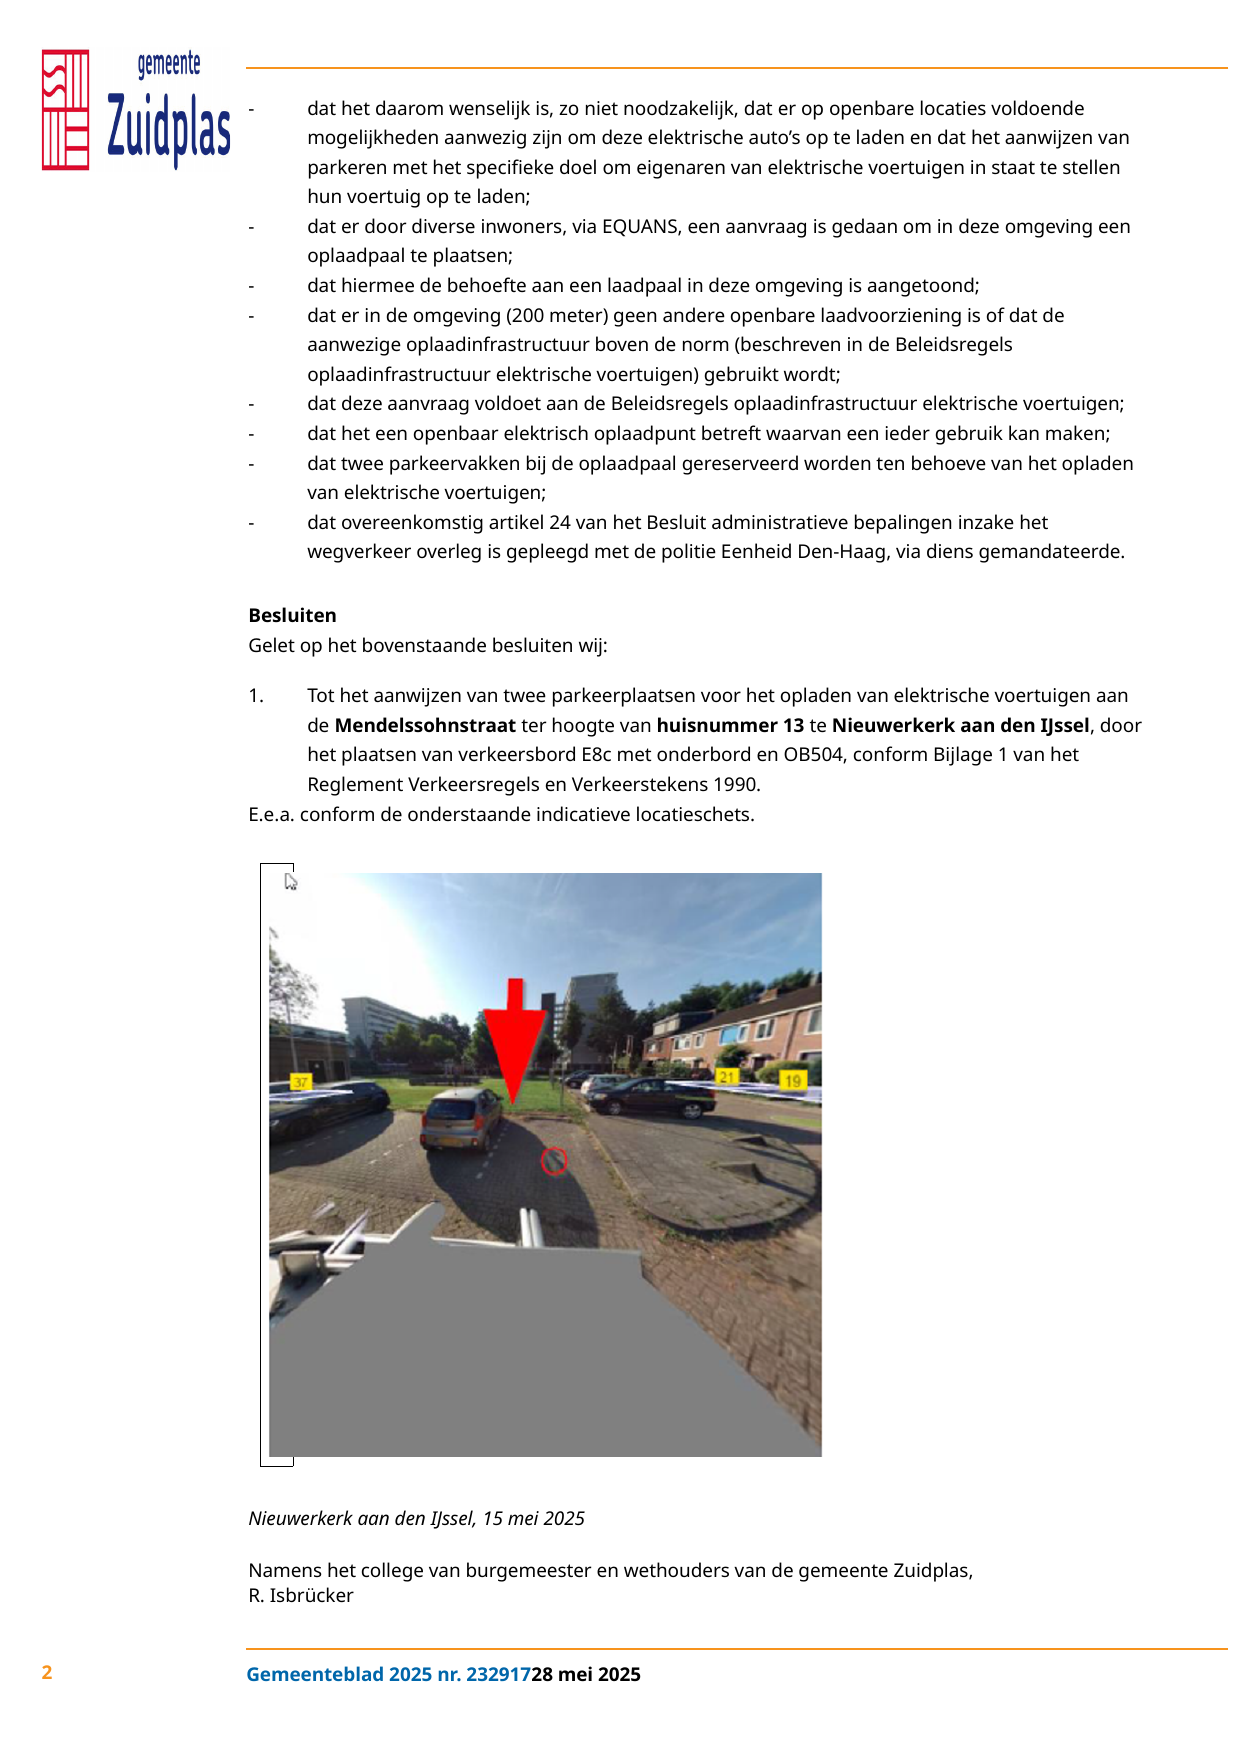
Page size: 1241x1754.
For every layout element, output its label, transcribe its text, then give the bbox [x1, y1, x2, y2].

picture [268, 872, 1173, 1457]
text Nieuwerkerk aan den IJssel, 15 mei 2025 [248, 1505, 1152, 1531]
text Besluiten [248, 602, 1152, 628]
list dat twee parkeervakken bij de oplaadpaal gereserveerd worden ten behoeve van het opladen van elektrische voertuigen; [248, 450, 1152, 505]
list dat deze aanvraag voldoet aan de Beleidsregels oplaadinfrastructuur elektrische voertuigen; [248, 391, 1152, 416]
list dat het daarom wenselijk is, zo niet noodzakelijk, dat er op openbare locaties voldoende mogelijkheden aanwezig zijn om deze elektrische auto’s op te laden en dat het aanwijzen van parkeren met het specifieke doel om eigenaren van elektrische voertuigen in staat te stellen hun voertuig op te laden; [248, 95, 1152, 209]
list Tot het aanwijzen van twee parkeerplaatsen voor het opladen van elektrische voertuigen aan de Mendelssohnstraat ter hoogte van huisnummer 13 te Nieuwerkerk aan den IJssel, door het plaatsen van verkeersbord E8c met onderbord en OB504, conform Bijlage 1 van het Reglement Verkeersregels en Verkeerstekens 1990. [248, 682, 1152, 797]
list dat overeenkomstig artikel 24 van het Besluit administratieve bepalingen inzake het wegverkeer overleg is gepleegd met de politie Eenheid Den-Haag, via diens gemandateerde. [248, 509, 1152, 564]
text Gelet op het bovenstaande besluiten wij: [248, 632, 1152, 658]
text R. Isbrücker [248, 1583, 1152, 1608]
picture [41, 47, 231, 172]
text E.e.a. conform de onderstaande indicatieve locatieschets. [248, 801, 1152, 827]
list dat er in de omgeving (200 meter) geen andere openbare laadvoorziening is of dat de aanwezige oplaadinfrastructuur boven de norm (beschreven in de Beleidsregels oplaadinfrastructuur elektrische voertuigen) gebruikt wordt; [248, 302, 1152, 387]
text Namens het college van burgemeester en wethouders van de gemeente Zuidplas, [248, 1557, 1152, 1583]
list dat het een openbaar elektrisch oplaadpunt betreft waarvan een ieder gebruik kan maken; [248, 420, 1152, 446]
list dat hiermee de behoefte aan een laadpaal in deze omgeving is aangetoond; [248, 272, 1152, 298]
list dat er door diverse inwoners, via EQUANS, een aanvraag is gedaan om in deze omgeving een oplaadpaal te plaatsen; [248, 213, 1152, 268]
